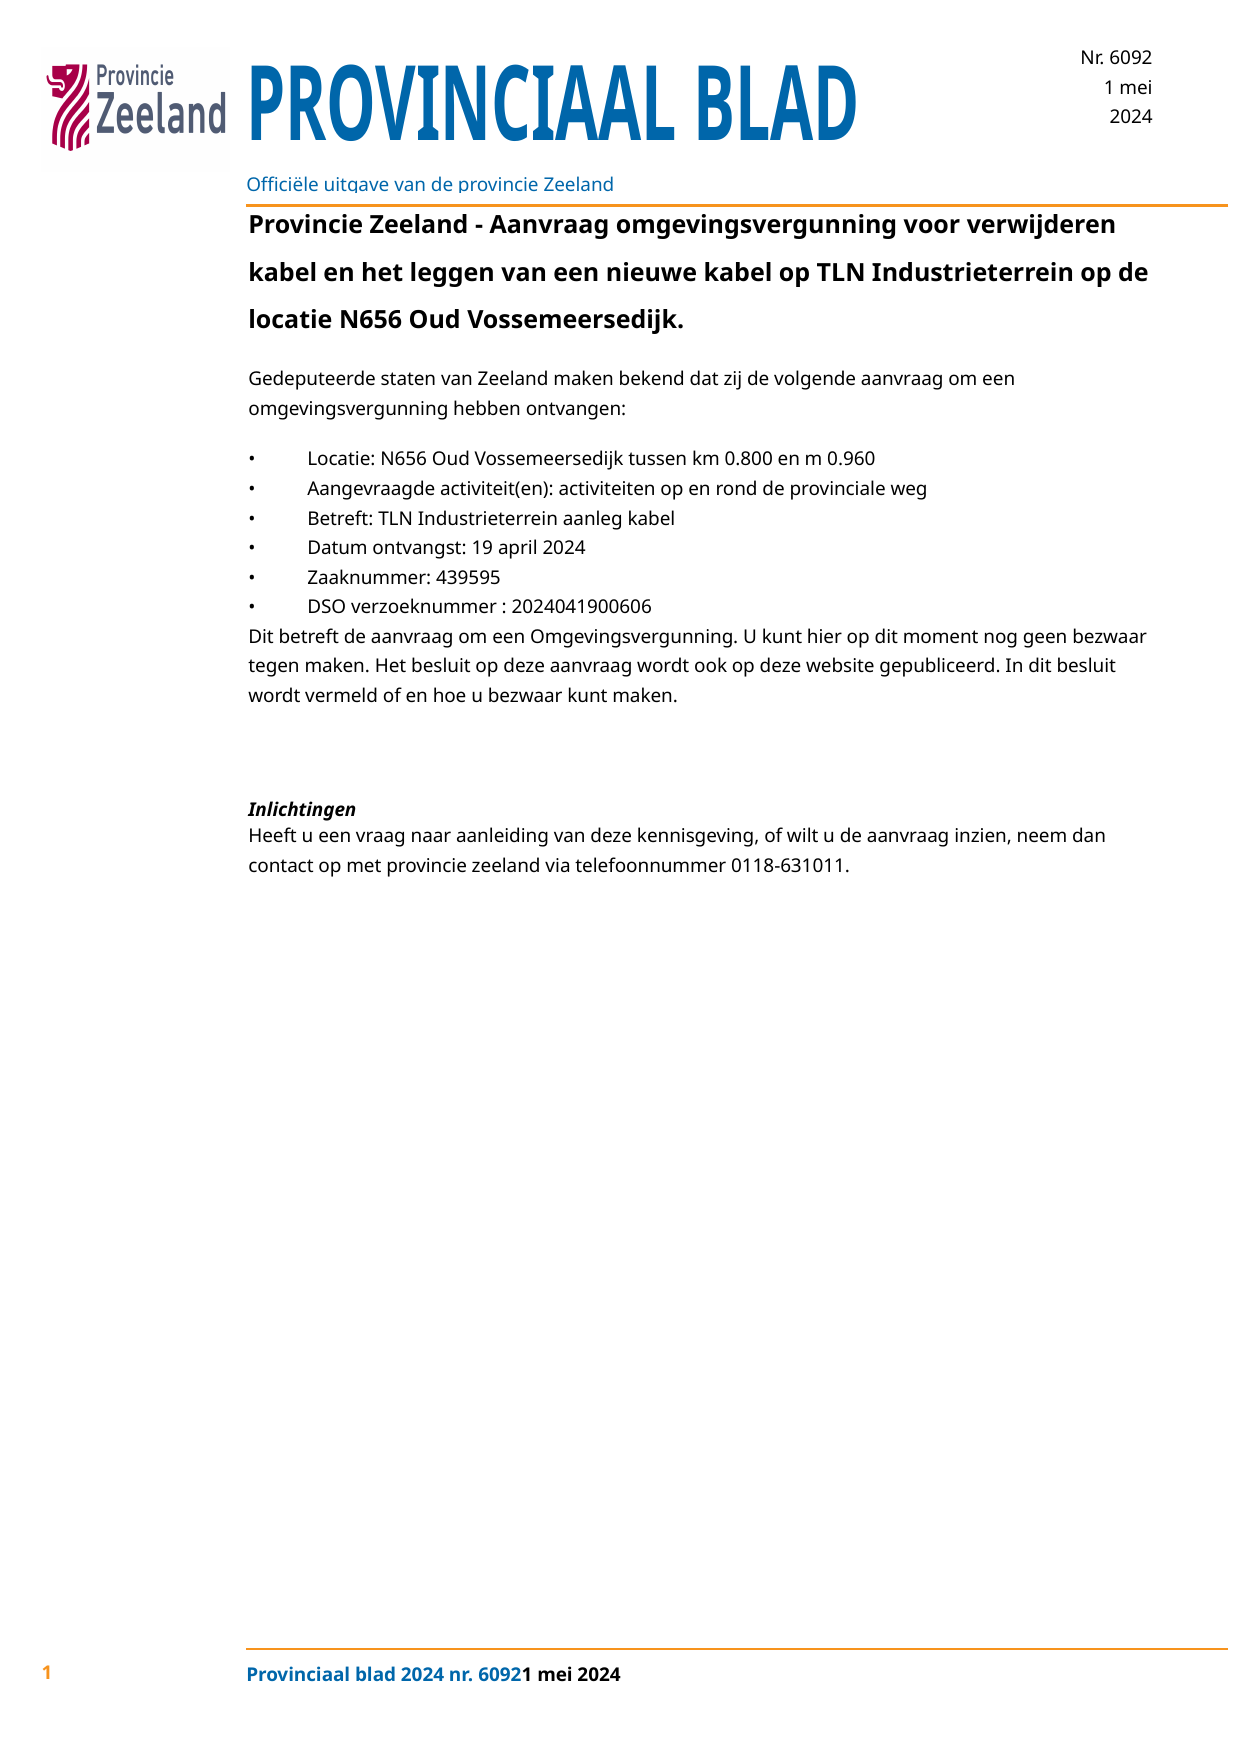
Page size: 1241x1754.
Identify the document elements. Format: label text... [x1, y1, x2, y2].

text Inlichtingen [248, 797, 1152, 822]
list Zaaknummer: 439595 [248, 564, 1152, 589]
list Locatie: N656 Oud Vossemeersedijk tussen km 0.800 en m 0.960 [248, 446, 1152, 471]
list Aangevraagde activiteit(en): activiteiten op en rond de provinciale weg [248, 475, 1152, 501]
picture [41, 47, 231, 172]
list DSO verzoeknummer : 2024041900606 [248, 593, 1152, 619]
list Datum ontvangst: 19 april 2024 [248, 534, 1152, 560]
text Heeft u een vraag naar aanleiding van deze kennisgeving, of wilt u de aanvraag inzien, neem dan contact op met provincie zeeland via telefoonnummer 0118-631011. [248, 822, 1152, 878]
list Betreft: TLN Industrieterrein aanleg kabel [248, 505, 1152, 530]
text Dit betreft de aanvraag om een Omgevingsvergunning. U kunt hier op dit moment nog geen bezwaar tegen maken. Het besluit op deze aanvraag wordt ook op deze website gepubliceerd. In dit besluit wordt vermeld of en hoe u bezwaar kunt maken. [248, 623, 1152, 708]
text Provincie Zeeland - Aanvraag omgevingsvergunning voor verwijderen kabel en het leggen van een nieuwe kabel op TLN Industrieterrein op de locatie N656 Oud Vossemeersedijk. [248, 207, 1152, 336]
text Gedeputeerde staten van Zeeland maken bekend dat zij de volgende aanvraag om een omgevingsvergunning hebben ontvangen: [248, 366, 1152, 421]
